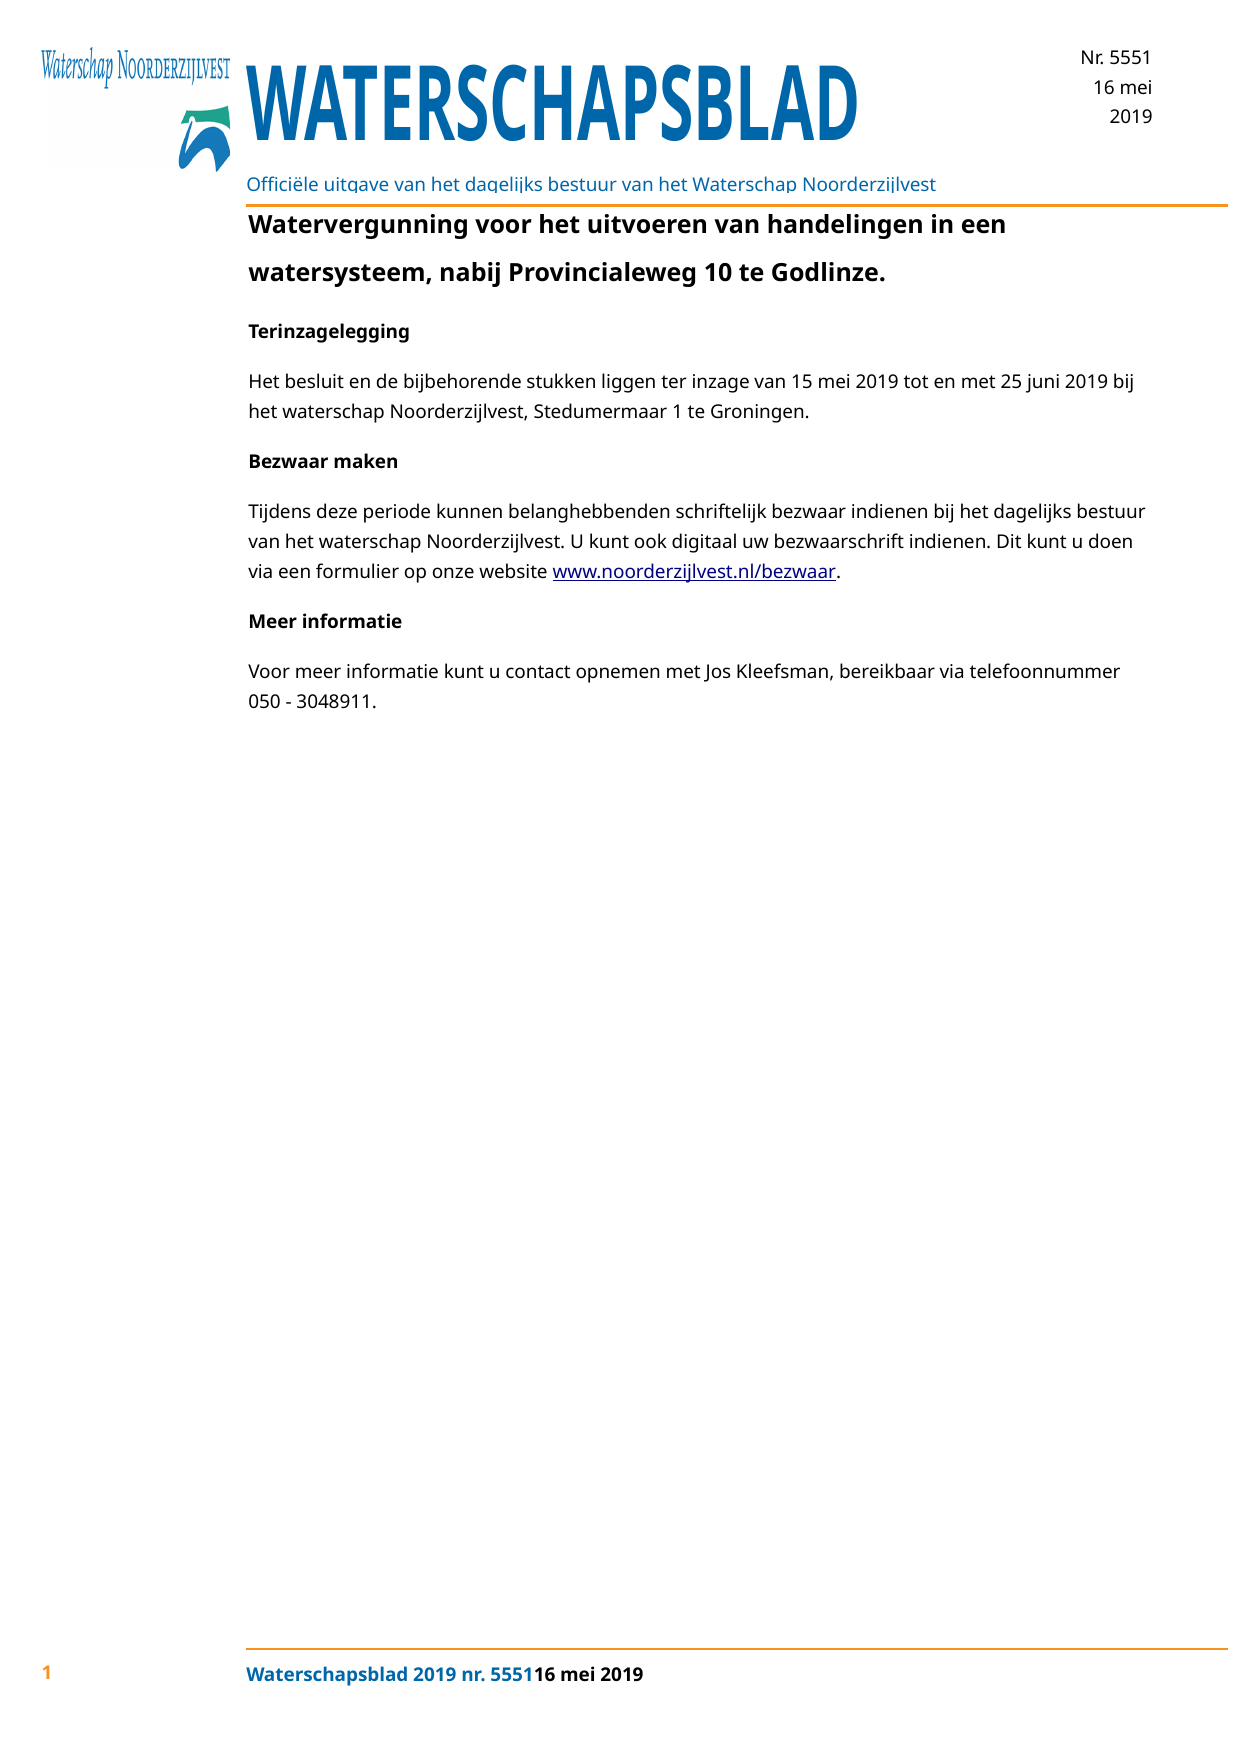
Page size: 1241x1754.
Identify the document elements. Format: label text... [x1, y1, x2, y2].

picture [41, 47, 231, 172]
text Tijdens deze periode kunnen belanghebbenden schriftelijk bezwaar indienen bij het dagelijks bestuur van het waterschap Noorderzijlvest. U kunt ook digitaal uw bezwaarschrift indienen. Dit kunt u doen via een formulier op onze website www.noorderzijlvest.nl/bezwaar. [248, 499, 1152, 584]
text Meer informatie [248, 608, 1152, 634]
text Het besluit en de bijbehorende stukken liggen ter inzage van 15 mei 2019 tot en met 25 juni 2019 bij het waterschap Noorderzijlvest, Stedumermaar 1 te Groningen. [248, 368, 1152, 424]
text Watervergunning voor het uitvoeren van handelingen in een watersysteem, nabij Provincialeweg 10 te Godlinze. [248, 207, 1152, 288]
text Terinzagelegging [248, 318, 1152, 344]
text Voor meer informatie kunt u contact opnemen met Jos Kleefsman, bereikbaar via telefoonnummer 050 - 3048911. [248, 659, 1152, 714]
text Bezwaar maken [248, 448, 1152, 474]
